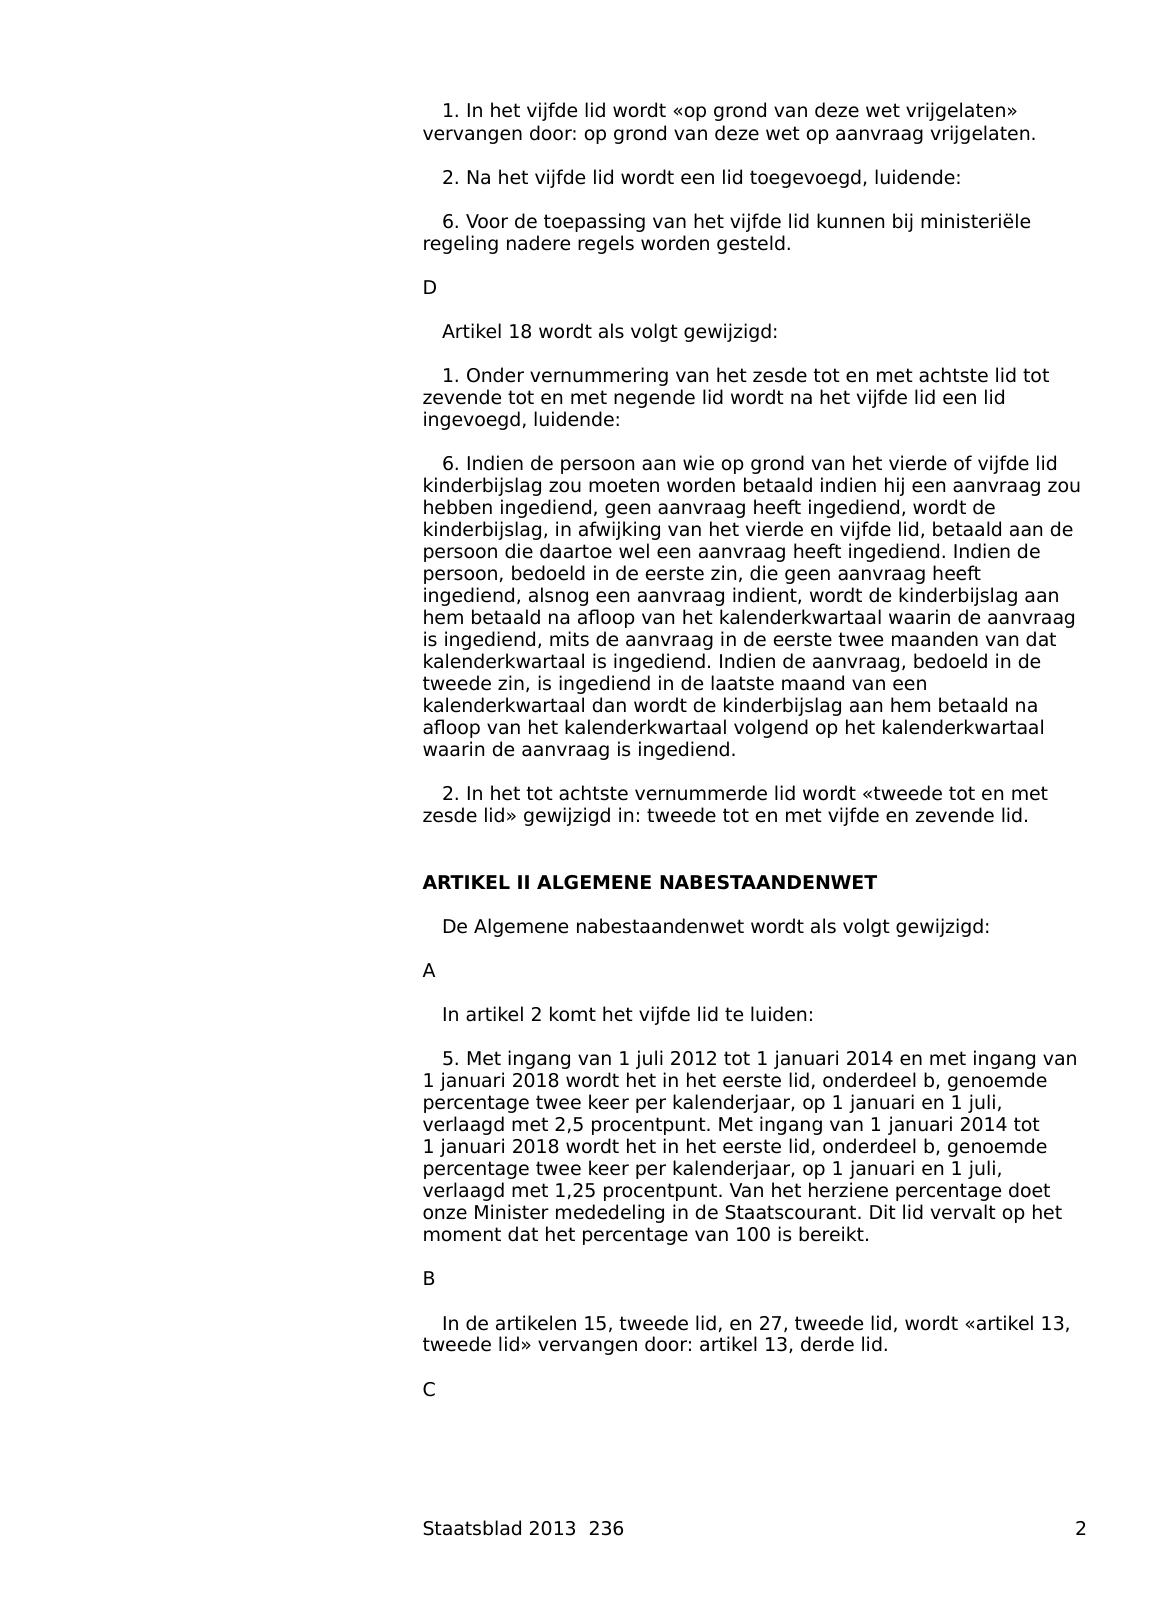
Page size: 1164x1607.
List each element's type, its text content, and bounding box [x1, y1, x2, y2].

text 5. Met ingang van 1 juli 2012 tot 1 januari 2014 en met ingang van 1 januari 2018 wordt het in het eerste lid, onderdeel b, genoemde percentage twee keer per kalenderjaar, op 1 januari en 1 juli, verlaagd met 2,5 procentpunt. Met ingang van 1 januari 2014 tot 1 januari 2018 wordt het in het eerste lid, onderdeel b, genoemde percentage twee keer per kalenderjaar, op 1 januari en 1 juli, verlaagd met 1,25 procentpunt. Van het herziene percentage doet onze Minister mededeling in de Staatscourant. Dit lid vervalt op het moment dat het percentage van 100 is bereikt. [422, 1048, 1087, 1246]
text 6. Indien de persoon aan wie op grond van het vierde of vijfde lid kinderbijslag zou moeten worden betaald indien hij een aanvraag zou hebben ingediend, geen aanvraag heeft ingediend, wordt de kinderbijslag, in afwijking van het vierde en vijfde lid, betaald aan de persoon die daartoe wel een aanvraag heeft ingediend. Indien de persoon, bedoeld in de eerste zin, die geen aanvraag heeft ingediend, alsnog een aanvraag indient, wordt de kinderbijslag aan hem betaald na afloop van het kalenderkwartaal waarin de aanvraag is ingediend, mits de aanvraag in de eerste twee maanden van dat kalenderkwartaal is ingediend. Indien de aanvraag, bedoeld in de tweede zin, is ingediend in de laatste maand van een kalenderkwartaal dan wordt de kinderbijslag aan hem betaald na afloop van het kalenderkwartaal volgend op het kalenderkwartaal waarin de aanvraag is ingediend. [422, 453, 1087, 761]
text Artikel 18 wordt als volgt gewijzigd: [422, 321, 1087, 343]
text In de artikelen 15, tweede lid, en 27, tweede lid, wordt «artikel 13, tweede lid» vervangen door: artikel 13, derde lid. [422, 1312, 1087, 1356]
text 6. Voor de toepassing van het vijfde lid kunnen bij ministeriële regeling nadere regels worden gesteld. [422, 211, 1087, 255]
subtitle ARTIKEL II ALGEMENE NABESTAANDENWET [422, 872, 1087, 893]
text 1. In het vijfde lid wordt «op grond van deze wet vrijgelaten» vervangen door: op grond van deze wet op aanvraag vrijgelaten. [422, 100, 1087, 144]
text In artikel 2 komt het vijfde lid te luiden: [422, 1004, 1087, 1026]
text A [422, 960, 1087, 982]
text C [422, 1378, 1087, 1401]
text De Algemene nabestaandenwet wordt als volgt gewijzigd: [422, 916, 1087, 938]
text 2. In het tot achtste vernummerde lid wordt «tweede tot en met zesde lid» gewijzigd in: tweede tot en met vijfde en zevende lid. [422, 783, 1087, 827]
text 2. Na het vijfde lid wordt een lid toegevoegd, luidende: [422, 167, 1087, 188]
text 1. Onder vernummering van het zesde tot en met achtste lid tot zevende tot en met negende lid wordt na het vijfde lid een lid ingevoegd, luidende: [422, 365, 1087, 431]
text D [422, 277, 1087, 299]
text B [422, 1268, 1087, 1290]
